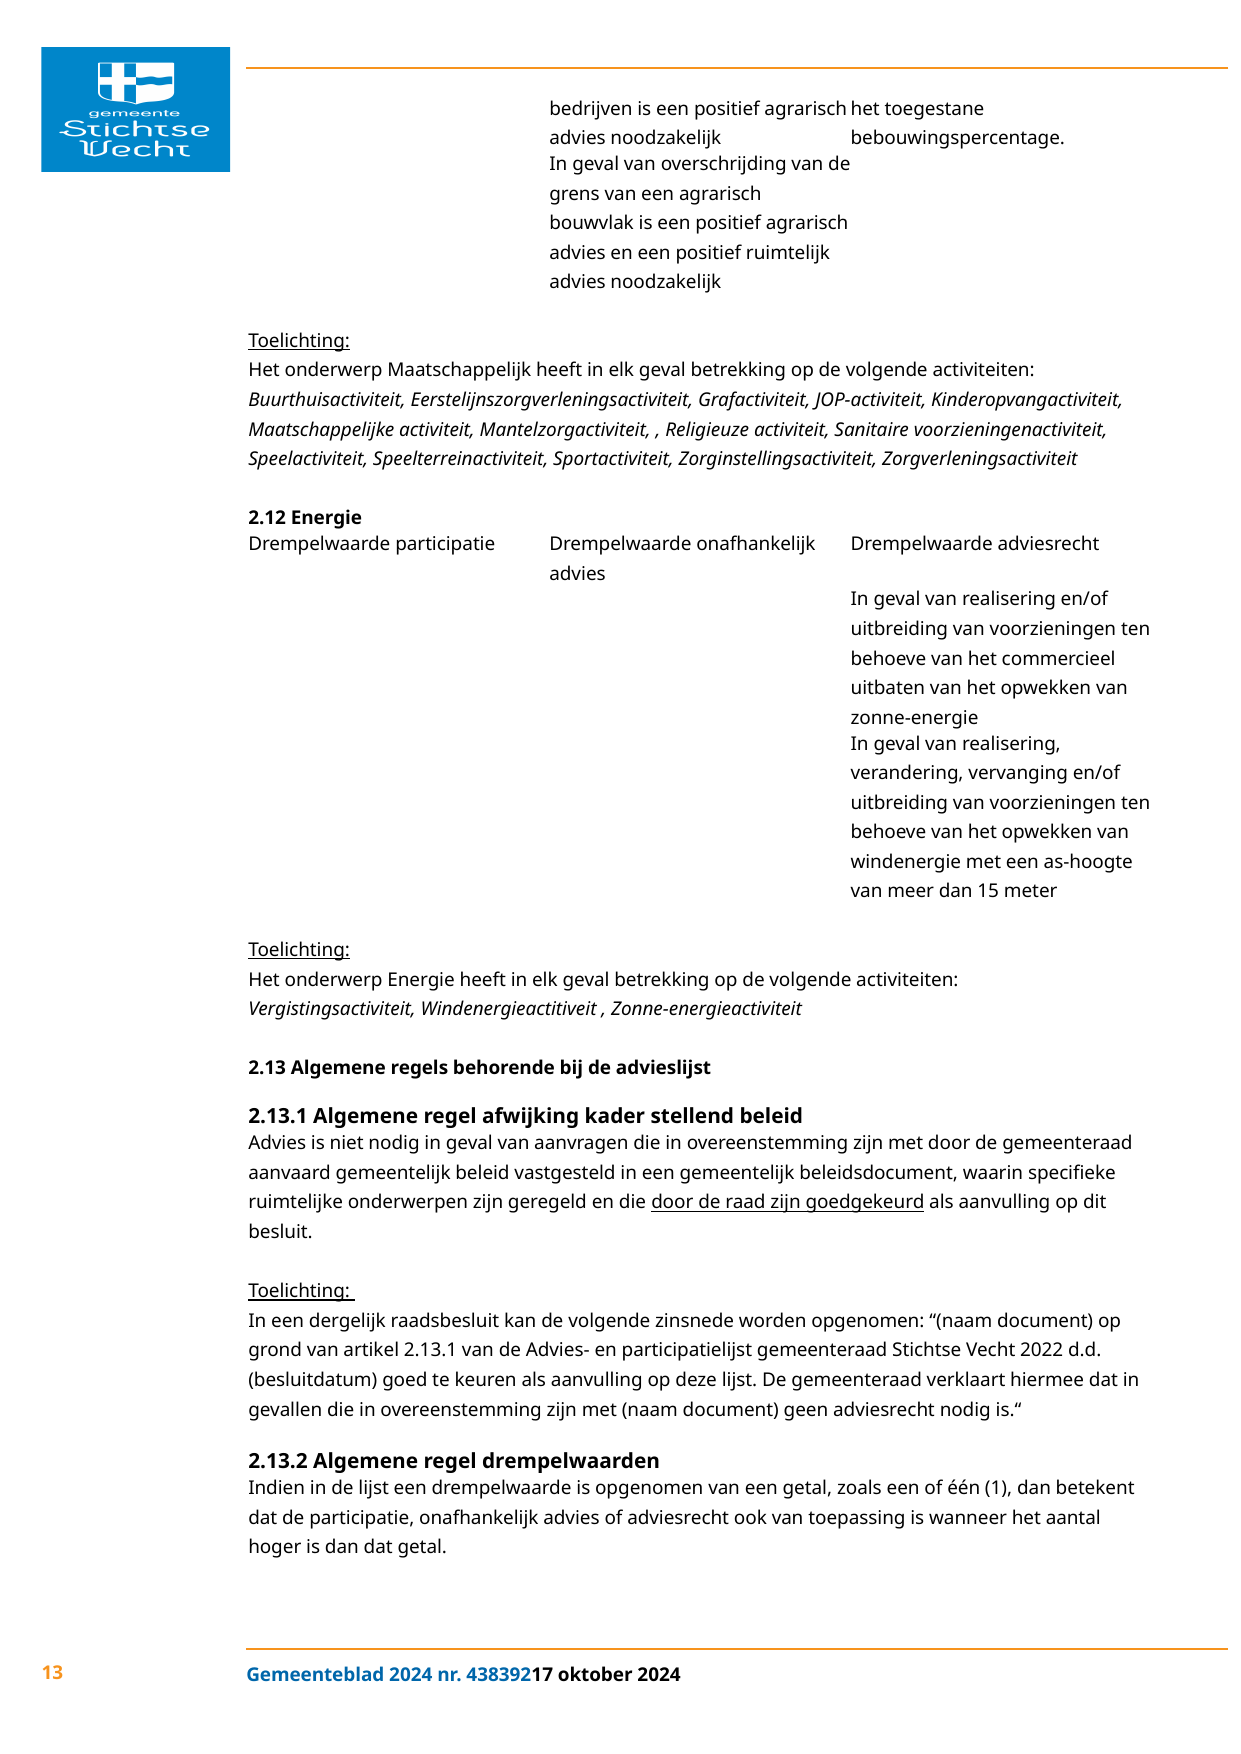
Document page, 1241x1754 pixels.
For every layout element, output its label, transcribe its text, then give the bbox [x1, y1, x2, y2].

table_cell [248, 95, 549, 150]
text Toelichting: [248, 1277, 1152, 1303]
picture [137, 63, 174, 103]
table_cell het toegestane bebouwingspercentage. [850, 95, 1152, 150]
text 2.13.1 Algemene regel afwijking kader stellend beleid [248, 1101, 1152, 1129]
table_cell In geval van realisering, verandering, vervanging en/of uitbreiding van voorzieningen ten behoeve van het opwekken van windenergie met een as-hoogte van meer dan 15 meter [850, 730, 1152, 903]
text Indien in de lijst een drempelwaarde is opgenomen van een getal, zoals een of één (1), dan betekent dat de participatie, onafhankelijk advies of adviesrecht ook van toepassing is wanneer het aantal hoger is dan dat getal. [248, 1474, 1152, 1559]
text In een dergelijk raadsbesluit kan de volgende zinsnede worden opgenomen: “(naam document) op grond van artikel 2.13.1 van de Advies- en participatielijst gemeenteraad Stichtse Vecht 2022 d.d. (besluitdatum) goed te keuren als aanvulling op deze lijst. De gemeenteraad verklaart hiermee dat in gevallen die in overeenstemming zijn met (naam document) geen adviesrecht nodig is.“ [248, 1307, 1152, 1421]
text 2.13 Algemene regels behorende bij de advieslijst [248, 1054, 1152, 1080]
table_cell [850, 150, 1152, 294]
text Advies is niet nodig in geval van aanvragen die in overeenstemming zijn met door de gemeenteraad aanvaard gemeentelijk beleid vastgesteld in een gemeentelijk beleidsdocument, waarin specifieke ruimtelijke onderwerpen zijn geregeld en die door de raad zijn goedgekeurd als aanvulling op dit besluit. [248, 1129, 1152, 1244]
table_header Drempelwaarde adviesrecht [850, 530, 1152, 586]
text Toelichting: [248, 936, 1152, 962]
table_cell [248, 586, 549, 730]
table_cell [248, 150, 549, 294]
text Vergistingsactiviteit, Windenergieactitiveit , Zonne-energieactiviteit [248, 995, 1152, 1021]
table_header Drempelwaarde onafhankelijk advies [549, 530, 850, 586]
picture [99, 63, 135, 101]
table_cell [248, 730, 549, 903]
text 2.13.2 Algemene regel drempelwaarden [248, 1446, 1152, 1474]
text Buurthuisactiviteit, Eerstelijnszorgverleningsactiviteit, Grafactiviteit, JOP-activiteit, Kinderopvangactiviteit, Maatschappelijke activiteit, Mantelzorgactiviteit, , Religieuze activiteit, Sanitaire voorzieningenactiviteit, Speelactiviteit, Speelterreinactiviteit, Sportactiviteit, Zorginstellingsactiviteit, Zorgverleningsactiviteit [248, 386, 1152, 471]
table_header Drempelwaarde participatie [248, 530, 549, 586]
table_cell [549, 586, 850, 730]
text Toelichting: [248, 327, 1152, 353]
table_cell [549, 730, 850, 903]
table_cell In geval van realisering en/of uitbreiding van voorzieningen ten behoeve van het commercieel uitbaten van het opwekken van zonne-energie [850, 586, 1152, 730]
text Het onderwerp Maatschappelijk heeft in elk geval betrekking op de volgende activiteiten: [248, 357, 1152, 382]
text Het onderwerp Energie heeft in elk geval betrekking op de volgende activiteiten: [248, 966, 1152, 991]
text 2.12 Energie [248, 504, 1152, 530]
table_cell bedrijven is een positief agrarisch advies noodzakelijk [549, 95, 850, 150]
table_cell In geval van overschrijding van de grens van een agrarisch bouwvlak is een positief agrarisch advies en een positief ruimtelijk advies noodzakelijk [549, 150, 850, 294]
